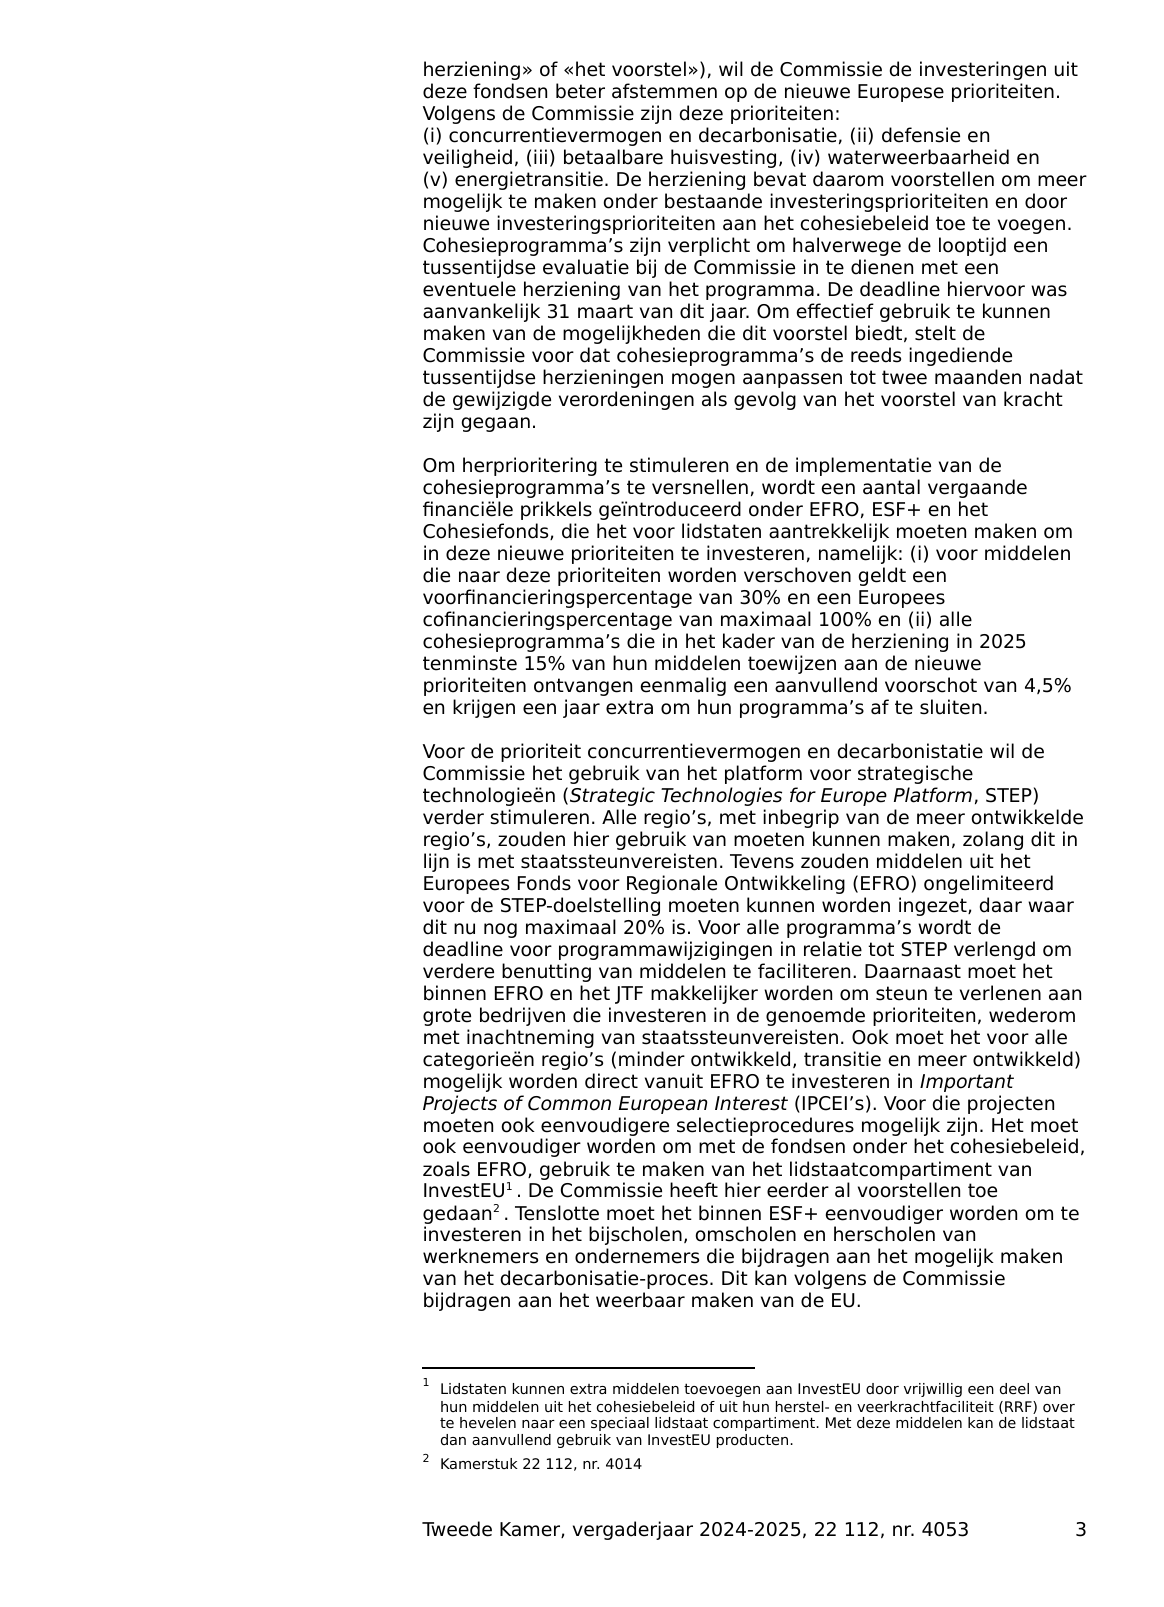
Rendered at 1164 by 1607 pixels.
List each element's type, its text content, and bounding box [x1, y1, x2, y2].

text herziening» of «het voorstel»), wil de Commissie de investeringen uit deze fondsen beter afstemmen op de nieuwe Europese prioriteiten. Volgens de Commissie zijn deze prioriteiten: (i) concurrentievermogen en decarbonisatie, (ii) defensie en veiligheid, (iii) betaalbare huisvesting, (iv) waterweerbaarheid en (v) energietransitie. De herziening bevat daarom voorstellen om meer mogelijk te maken onder bestaande investeringsprioriteiten en door nieuwe investeringsprioriteiten aan het cohesiebeleid toe te voegen. Cohesieprogramma’s zijn verplicht om halverwege de looptijd een tussentijdse evaluatie bij de Commissie in te dienen met een eventuele herziening van het programma. De deadline hiervoor was aanvankelijk 31 maart van dit jaar. Om effectief gebruik te kunnen maken van de mogelijkheden die dit voorstel biedt, stelt de Commissie voor dat cohesieprogramma’s de reeds ingediende tussentijdse herzieningen mogen aanpassen tot twee maanden nadat de gewijzigde verordeningen als gevolg van het voorstel van kracht zijn gegaan. [422, 59, 1087, 433]
text Lidstaten kunnen extra middelen toevoegen aan InvestEU door vrijwillig een deel van hun middelen uit het cohesiebeleid of uit hun herstel- en veerkrachtfaciliteit (RRF) over te hevelen naar een speciaal lidstaat compartiment. Met deze middelen kan de lidstaat dan aanvullend gebruik van InvestEU producten. [422, 1377, 1087, 1449]
text Voor de prioriteit concurrentievermogen en decarbonistatie wil de Commissie het gebruik van het platform voor strategische technologieën (Strategic Technologies for Europe Platform, STEP) verder stimuleren. Alle regio’s, met inbegrip van de meer ontwikkelde regio’s, zouden hier gebruik van moeten kunnen maken, zolang dit in lijn is met staatssteunvereisten. Tevens zouden middelen uit het Europees Fonds voor Regionale Ontwikkeling (EFRO) ongelimiteerd voor de STEP-doelstelling moeten kunnen worden ingezet, daar waar dit nu nog maximaal 20% is. Voor alle programma’s wordt de deadline voor programmawijzigingen in relatie tot STEP verlengd om verdere benutting van middelen te faciliteren. Daarnaast moet het binnen EFRO en het JTF makkelijker worden om steun te verlenen aan grote bedrijven die investeren in de genoemde prioriteiten, wederom met inachtneming van staatssteunvereisten. Ook moet het voor alle categorieën regio’s (minder ontwikkeld, transitie en meer ontwikkeld) mogelijk worden direct vanuit EFRO te investeren in Important Projects of Common European Interest (IPCEI’s). Voor die projecten moeten ook eenvoudigere selectieprocedures mogelijk zijn. Het moet ook eenvoudiger worden om met de fondsen onder het cohesiebeleid, zoals EFRO, gebruik te maken van het lidstaatcompartiment van InvestEU. De Commissie heeft hier eerder al voorstellen toe gedaan. Tenslotte moet het binnen ESF+ eenvoudiger worden om te investeren in het bijscholen, omscholen en herscholen van werknemers en ondernemers die bijdragen aan het mogelijk maken van het decarbonisatie-proces. Dit kan volgens de Commissie bijdragen aan het weerbaar maken van de EU. [422, 741, 1087, 1312]
text Om herprioritering te stimuleren en de implementatie van de cohesieprogramma’s te versnellen, wordt een aantal vergaande financiële prikkels geïntroduceerd onder EFRO, ESF+ en het Cohesiefonds, die het voor lidstaten aantrekkelijk moeten maken om in deze nieuwe prioriteiten te investeren, namelijk: (i) voor middelen die naar deze prioriteiten worden verschoven geldt een voorfinancieringspercentage van 30% en een Europees cofinancieringspercentage van maximaal 100% en (ii) alle cohesieprogramma’s die in het kader van de herziening in 2025 tenminste 15% van hun middelen toewijzen aan de nieuwe prioriteiten ontvangen eenmalig een aanvullend voorschot van 4,5% en krijgen een jaar extra om hun programma’s af te sluiten. [422, 455, 1087, 719]
text Kamerstuk 22 112, nr. 4014 [422, 1452, 1087, 1474]
